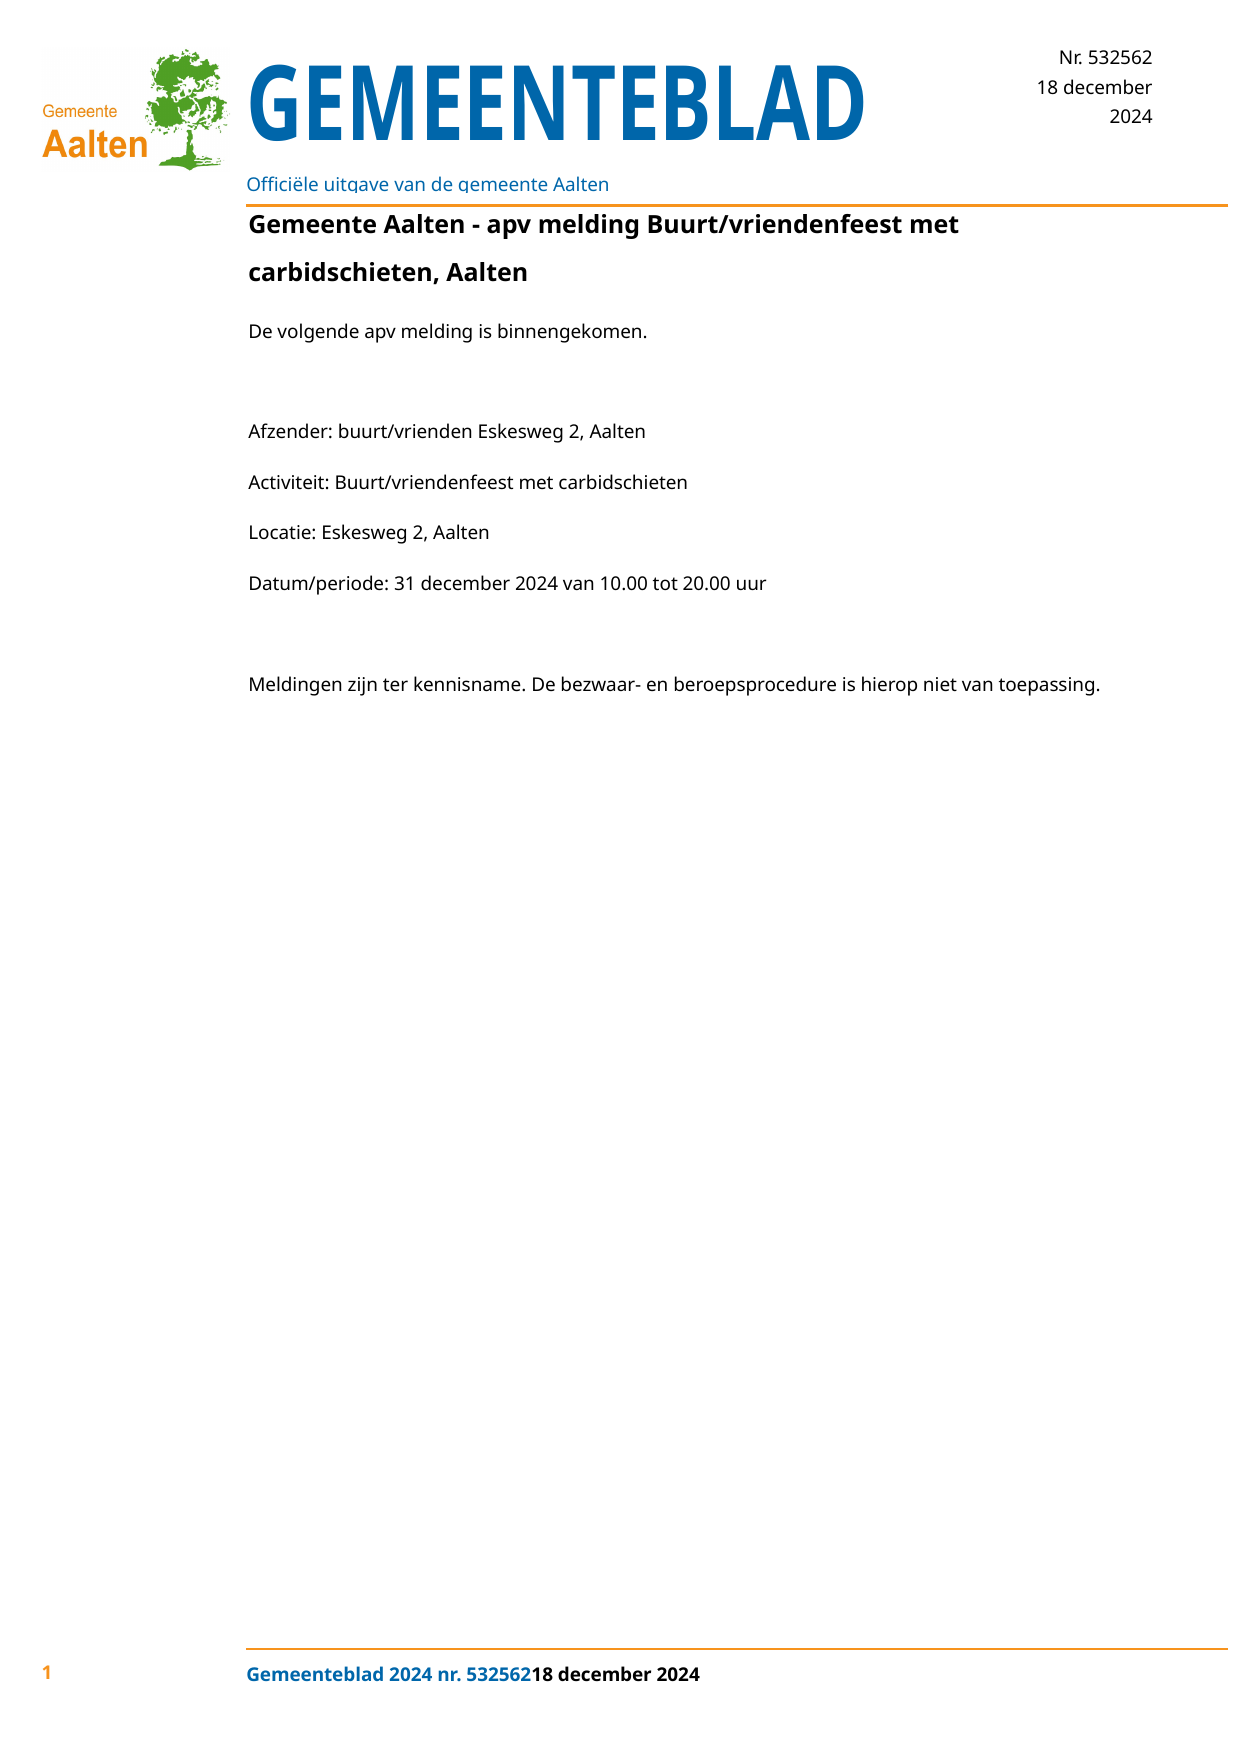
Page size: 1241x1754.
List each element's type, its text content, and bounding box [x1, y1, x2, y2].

text Activiteit: Buurt/vriendenfeest met carbidschieten [248, 469, 1152, 495]
text Locatie: Eskesweg 2, Aalten [248, 519, 1152, 545]
text Afzender: buurt/vrienden Eskesweg 2, Aalten [248, 419, 1152, 444]
text Gemeente Aalten - apv melding Buurt/vriendenfeest met carbidschieten, Aalten [248, 207, 1152, 288]
text Datum/periode: 31 december 2024 van 10.00 tot 20.00 uur [248, 570, 1152, 596]
picture [41, 47, 231, 172]
text Meldingen zijn ter kennisname. De bezwaar- en beroepsprocedure is hierop niet van toepassing. [248, 671, 1152, 697]
text De volgende apv melding is binnengekomen. [248, 318, 1152, 344]
